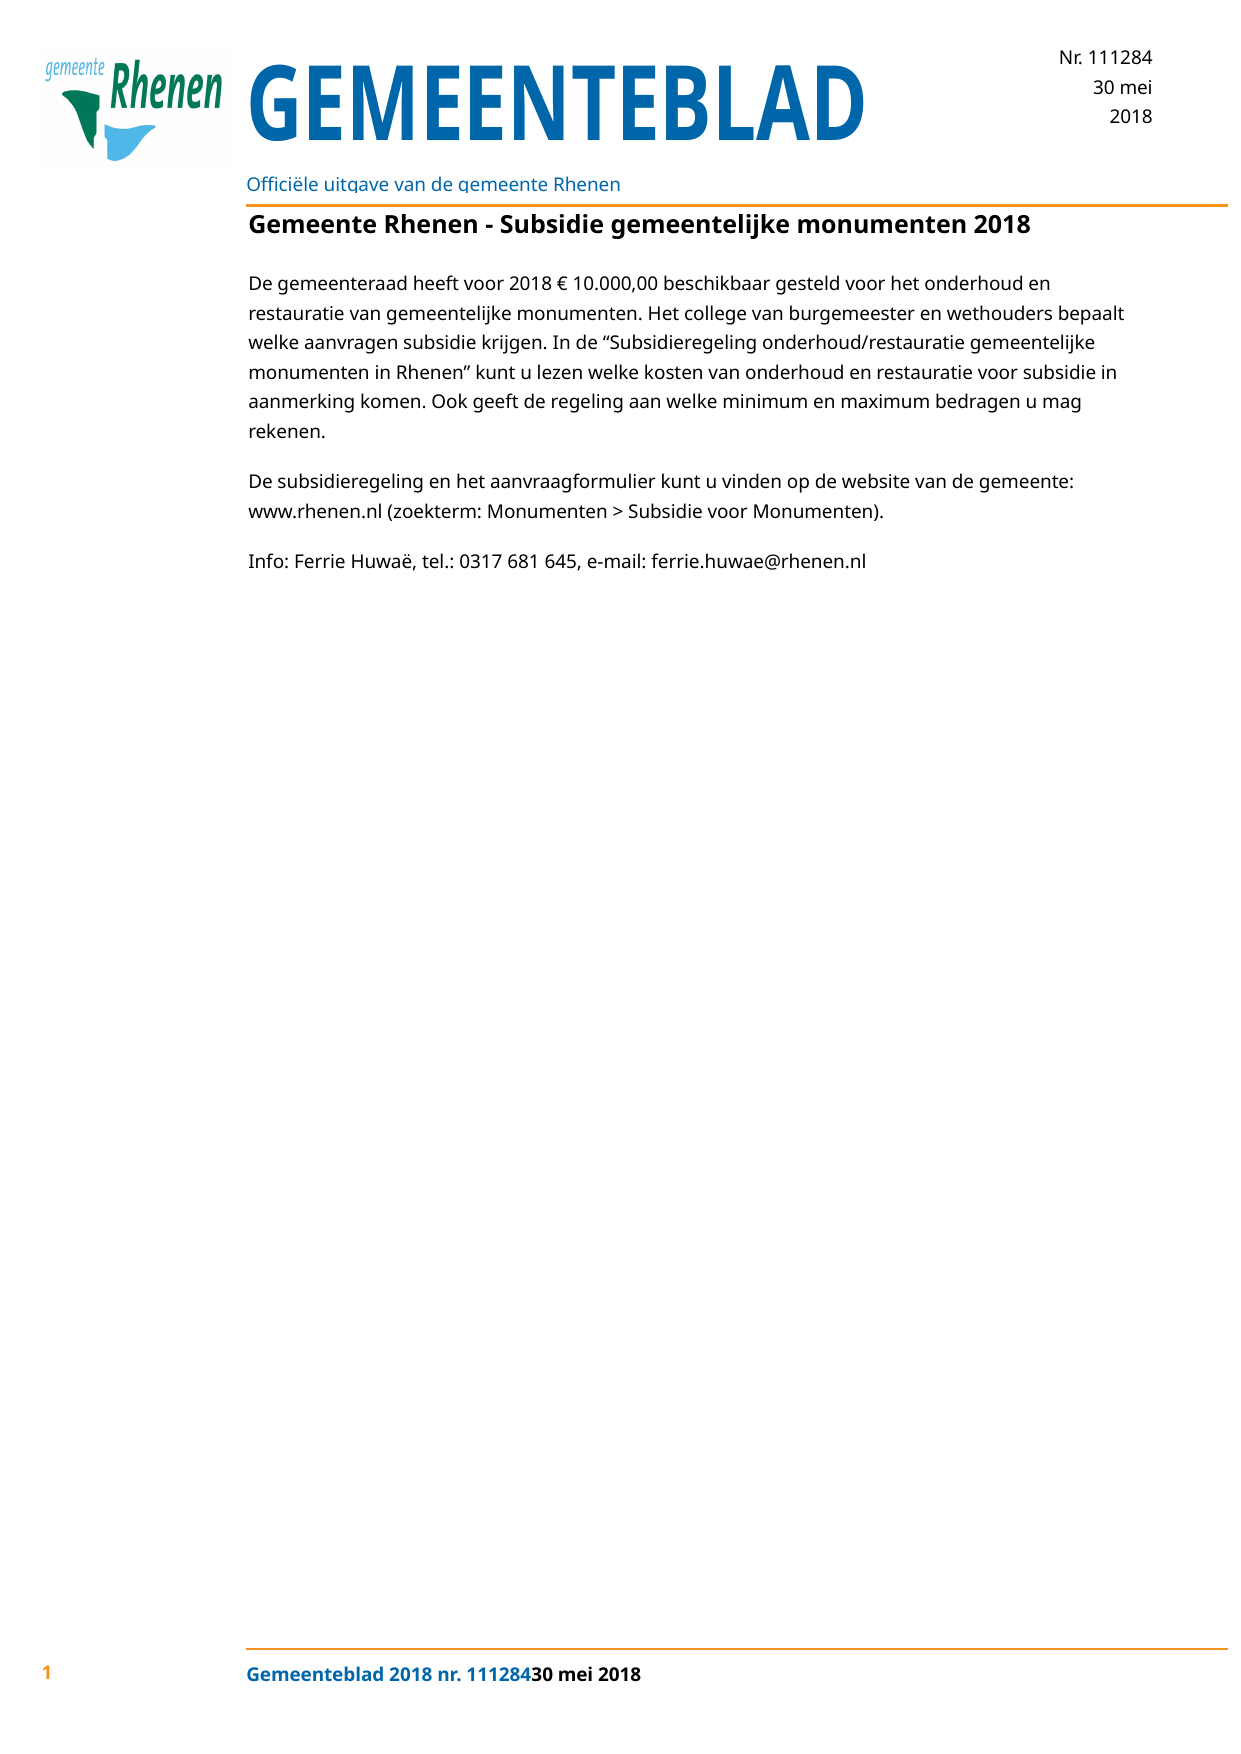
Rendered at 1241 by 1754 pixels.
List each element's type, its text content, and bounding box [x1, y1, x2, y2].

text Info: Ferrie Huwaë, tel.: 0317 681 645, e-mail: ferrie.huwae@rhenen.nl [248, 549, 1152, 574]
text De gemeenteraad heeft voor 2018 € 10.000,00 beschikbaar gesteld voor het onderhoud en restauratie van gemeentelijke monumenten. Het college van burgemeester en wethouders bepaalt welke aanvragen subsidie krijgen. In de “Subsidieregeling onderhoud/restauratie gemeentelijke monumenten in Rhenen” kunt u lezen welke kosten van onderhoud en restauratie voor subsidie in aanmerking komen. Ook geeft de regeling aan welke minimum en maximum bedragen u mag rekenen. [248, 270, 1152, 444]
picture [41, 47, 231, 172]
text De subsidieregeling en het aanvraagformulier kunt u vinden op de website van de gemeente: www.rhenen.nl (zoekterm: Monumenten > Subsidie voor Monumenten). [248, 469, 1152, 524]
text Gemeente Rhenen - Subsidie gemeentelijke monumenten 2018 [248, 207, 1152, 241]
